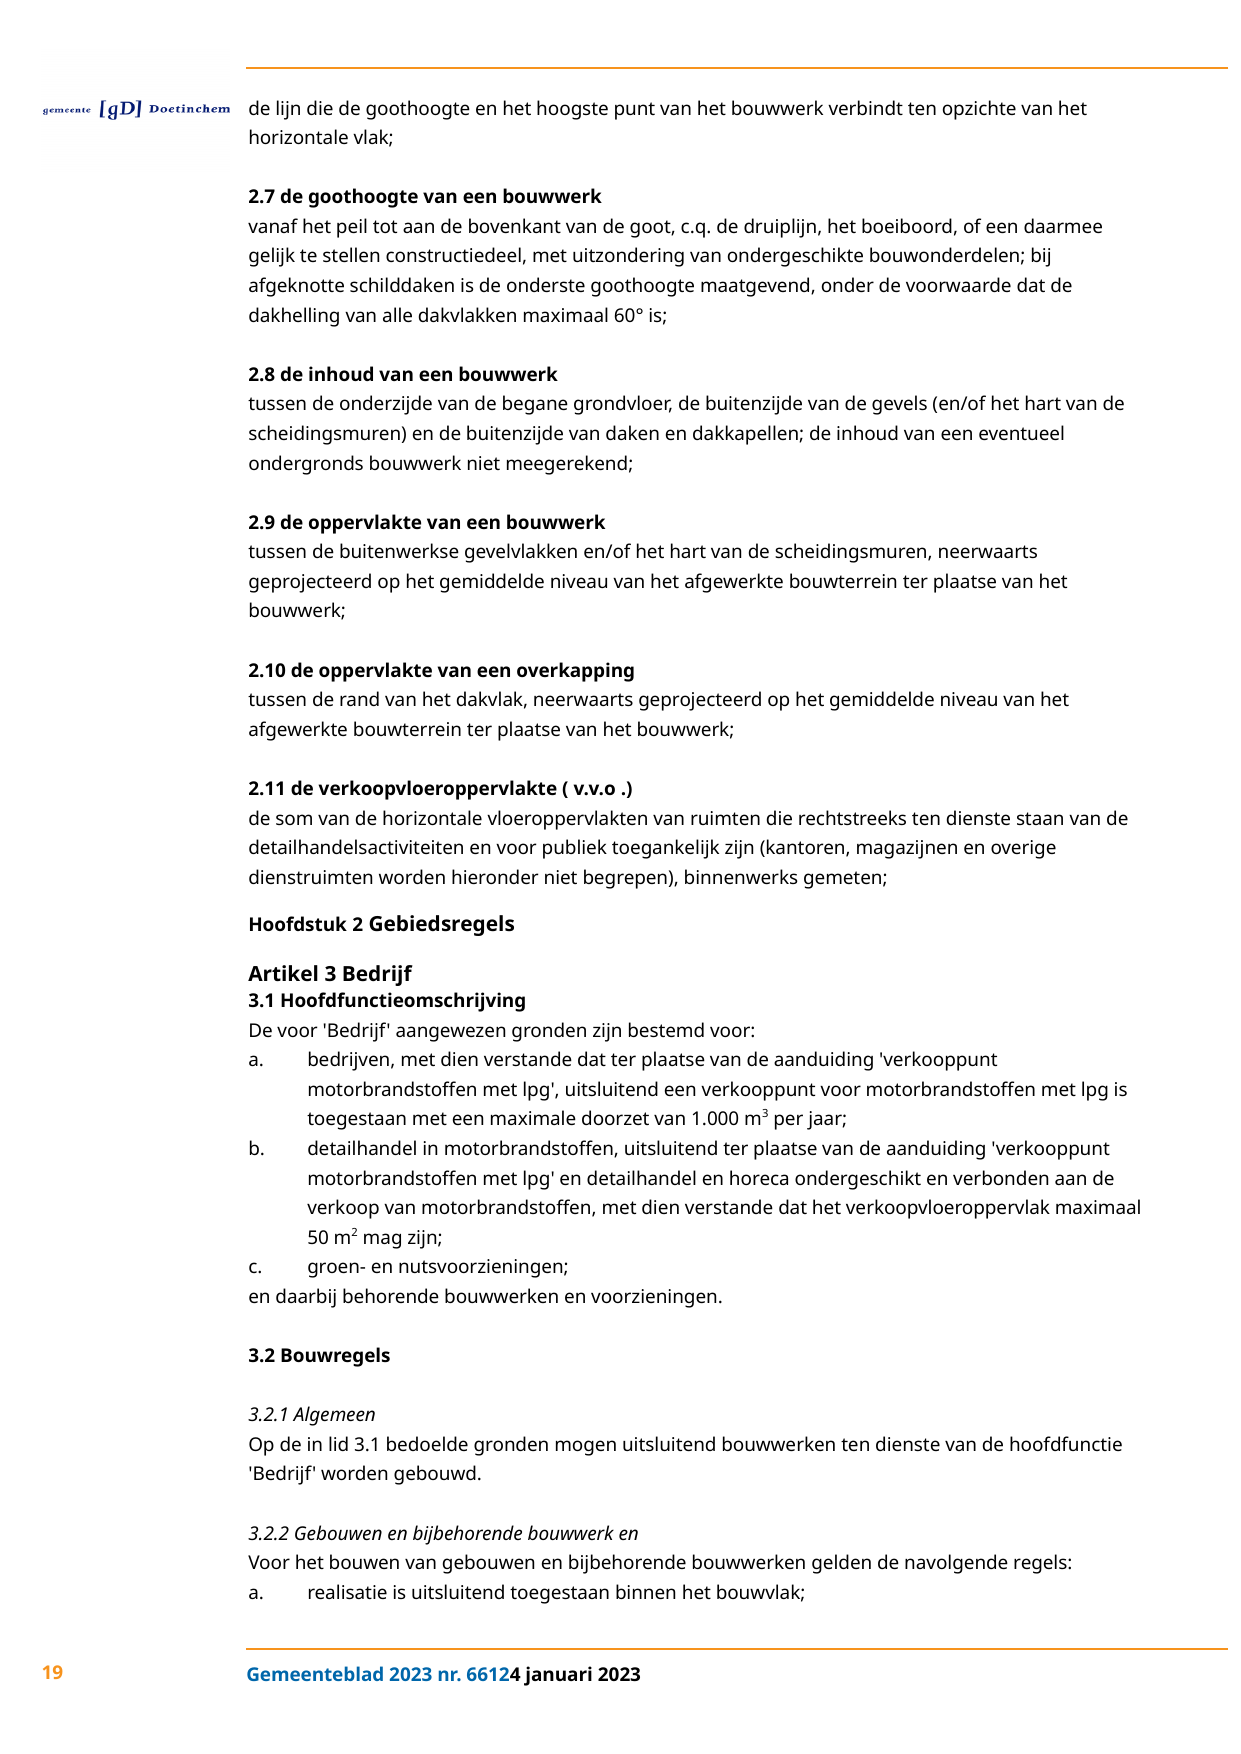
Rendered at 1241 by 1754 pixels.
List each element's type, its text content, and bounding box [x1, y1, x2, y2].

text Voor het bouwen van gebouwen en bijbehorende bouwwerken gelden de navolgende regels: [248, 1549, 1152, 1575]
text 2.8 de inhoud van een bouwwerk [248, 361, 1152, 387]
text 3.1 Hoofdfunctieomschrijving [248, 987, 1152, 1013]
text 2.7 de goothoogte van een bouwwerk [248, 183, 1152, 209]
text 3.2.1 Algemeen [248, 1401, 1152, 1427]
list bedrijven, met dien verstande dat ter plaatse van de aanduiding 'verkooppunt motorbrandstoffen met lpg', uitsluitend een verkooppunt voor motorbrandstoffen met lpg is toegestaan met een maximale doorzet van 1.000 m3 per jaar; [248, 1046, 1152, 1131]
list realisatie is uitsluitend toegestaan binnen het bouwvlak; [248, 1579, 1152, 1605]
text De voor 'Bedrijf' aangewezen gronden zijn bestemd voor: [248, 1017, 1152, 1043]
picture [41, 47, 231, 172]
text 2.10 de oppervlakte van een overkapping [248, 657, 1152, 683]
text de lijn die de goothoogte en het hoogste punt van het bouwwerk verbindt ten opzichte van het horizontale vlak; [248, 95, 1152, 150]
text 2.9 de oppervlakte van een bouwwerk [248, 509, 1152, 535]
text Op de in lid 3.1 bedoelde gronden mogen uitsluitend bouwwerken ten dienste van de hoofdfunctie 'Bedrijf' worden gebouwd. [248, 1431, 1152, 1486]
text 3.2.2 Gebouwen en bijbehorende bouwwerk en [248, 1520, 1152, 1546]
list detailhandel in motorbrandstoffen, uitsluitend ter plaatse van de aanduiding 'verkooppunt motorbrandstoffen met lpg' en detailhandel en horeca ondergeschikt en verbonden aan de verkoop van motorbrandstoffen, met dien verstande dat het verkoopvloeroppervlak maximaal 50 m2 mag zijn; [248, 1135, 1152, 1250]
list groen- en nutsvoorzieningen; [248, 1253, 1152, 1279]
text 2.11 de verkoopvloeroppervlakte ( v.v.o .) [248, 775, 1152, 801]
text vanaf het peil tot aan de bovenkant van de goot, c.q. de druiplijn, het boeiboord, of een daarmee gelijk te stellen constructiedeel, met uitzondering van ondergeschikte bouwonderdelen; bij afgeknotte schilddaken is de onderste goothoogte maatgevend, onder de voorwaarde dat de dakhelling van alle dakvlakken maximaal 60° is; [248, 213, 1152, 328]
text en daarbij behorende bouwwerken en voorzieningen. [248, 1283, 1152, 1309]
text tussen de rand van het dakvlak, neerwaarts geprojecteerd op het gemiddelde niveau van het afgewerkte bouwterrein ter plaatse van het bouwwerk; [248, 686, 1152, 742]
text tussen de onderzijde van de begane grondvloer, de buitenzijde van de gevels (en/of het hart van de scheidingsmuren) en de buitenzijde van daken en dakkapellen; de inhoud van een eventueel ondergronds bouwwerk niet meegerekend; [248, 391, 1152, 476]
text de som van de horizontale vloeroppervlakten van ruimten die rechtstreeks ten dienste staan van de detailhandelsactiviteiten en voor publiek toegankelijk zijn (kantoren, magazijnen en overige dienstruimten worden hieronder niet begrepen), binnenwerks gemeten; [248, 805, 1152, 890]
text Artikel 3 Bedrijf [248, 959, 1152, 987]
text Hoofdstuk 2 Gebiedsregels [248, 909, 1152, 938]
text 3.2 Bouwregels [248, 1342, 1152, 1368]
text tussen de buitenwerkse gevelvlakken en/of het hart van de scheidingsmuren, neerwaarts geprojecteerd op het gemiddelde niveau van het afgewerkte bouwterrein ter plaatse van het bouwwerk; [248, 538, 1152, 623]
